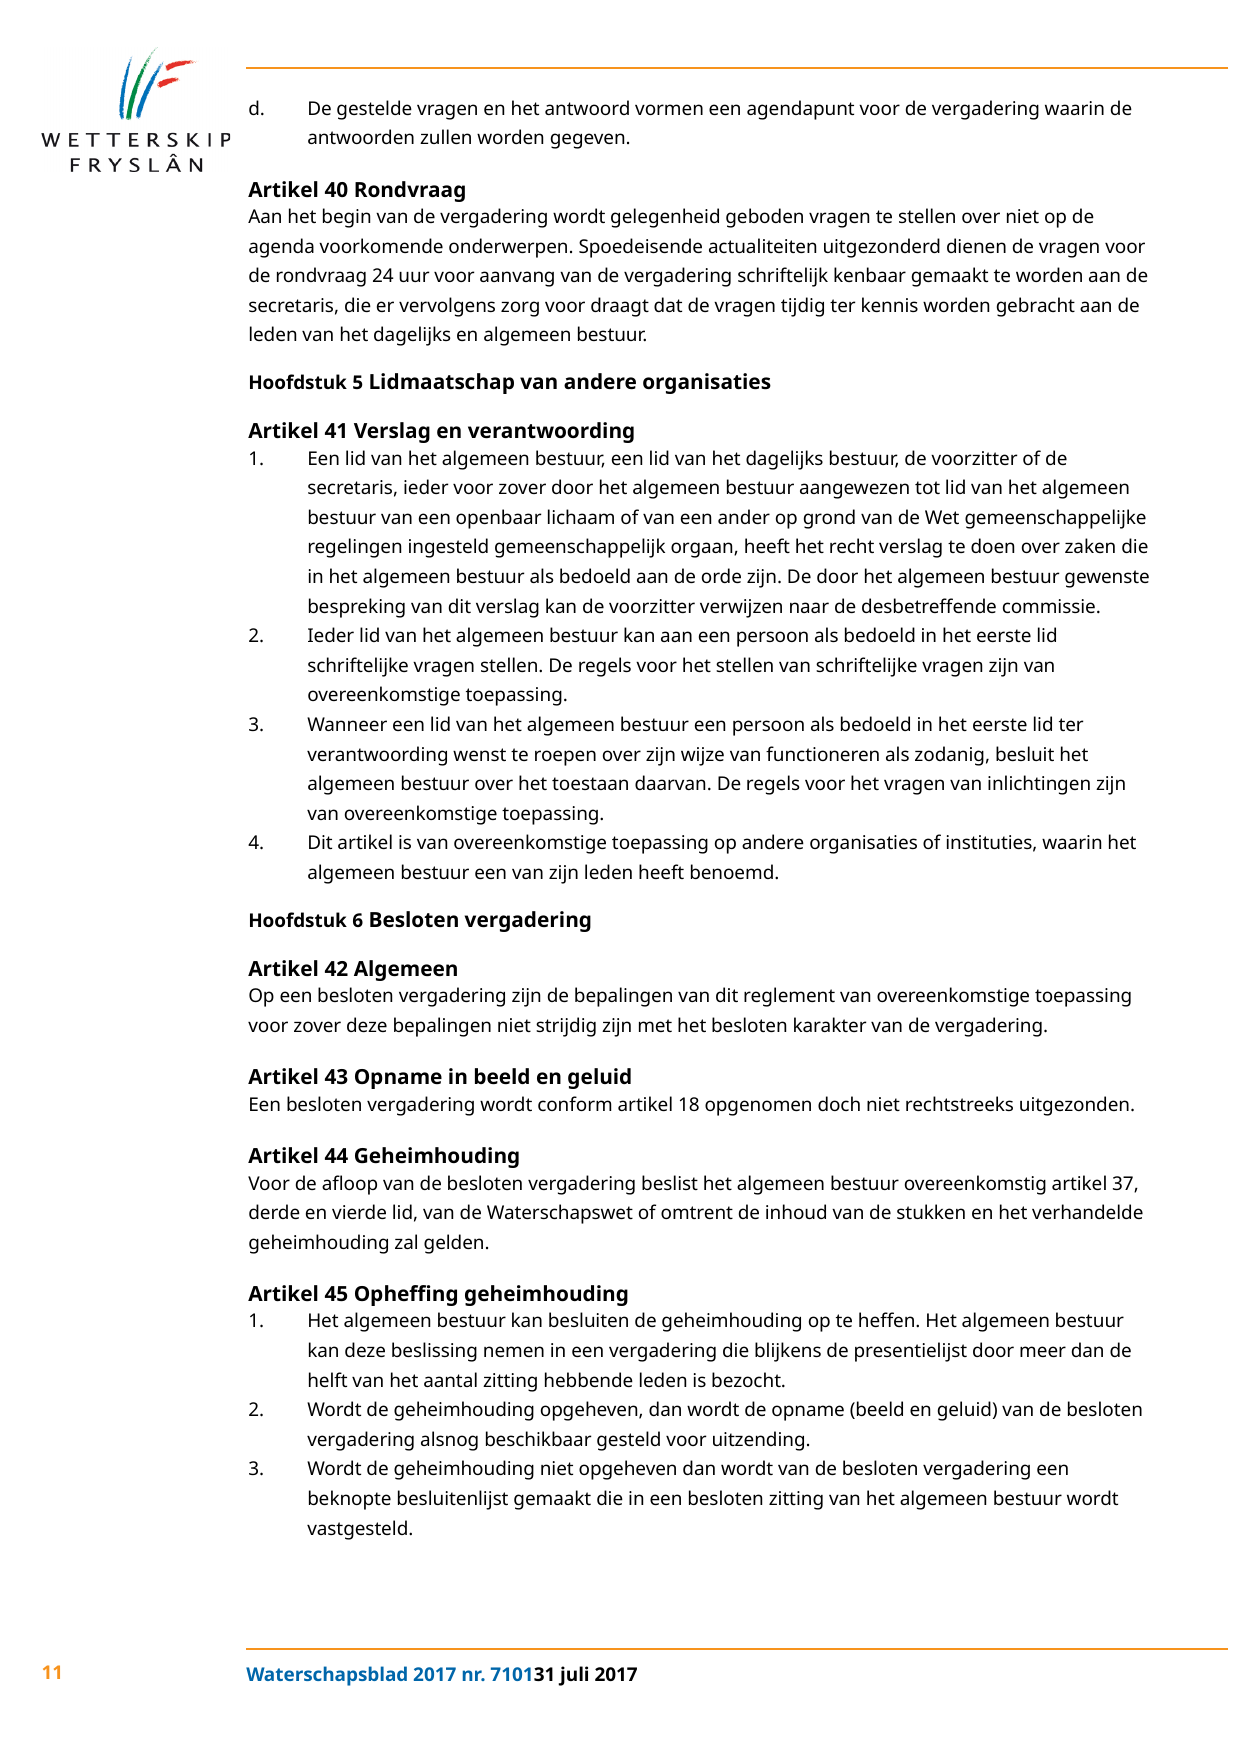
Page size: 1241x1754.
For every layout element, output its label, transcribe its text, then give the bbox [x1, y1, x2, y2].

text Voor de afloop van de besloten vergadering beslist het algemeen bestuur overeenkomstig artikel 37, derde en vierde lid, van de Waterschapswet of omtrent de inhoud van de stukken en het verhandelde geheimhouding zal gelden. [248, 1170, 1152, 1254]
list Wordt de geheimhouding niet opgeheven dan wordt van de besloten vergadering een beknopte besluitenlijst gemaakt die in een besloten zitting van het algemeen bestuur wordt vastgesteld. [248, 1456, 1152, 1541]
text Aan het begin van de vergadering wordt gelegenheid geboden vragen te stellen over niet op de agenda voorkomende onderwerpen. Spoedeisende actualiteiten uitgezonderd dienen de vragen voor de rondvraag 24 uur voor aanvang van de vergadering schriftelijk kenbaar gemaakt te worden aan de secretaris, die er vervolgens zorg voor draagt dat de vragen tijdig ter kennis worden gebracht aan de leden van het dagelijks en algemeen bestuur. [248, 203, 1152, 347]
picture [41, 47, 231, 172]
list De gestelde vragen en het antwoord vormen een agendapunt voor de vergadering waarin de antwoorden zullen worden gegeven. [248, 95, 1152, 150]
text Hoofdstuk 6 Besloten vergadering [248, 905, 1152, 933]
text Artikel 45 Opheffing geheimhouding [248, 1279, 1152, 1308]
text Artikel 44 Geheimhouding [248, 1141, 1152, 1170]
text Artikel 41 Verslag en verantwoording [248, 416, 1152, 445]
list Dit artikel is van overeenkomstige toepassing op andere organisaties of instituties, waarin het algemeen bestuur een van zijn leden heeft benoemd. [248, 829, 1152, 885]
text Artikel 43 Opname in beeld en geluid [248, 1062, 1152, 1091]
list Ieder lid van het algemeen bestuur kan aan een persoon als bedoeld in het eerste lid schriftelijke vragen stellen. De regels voor het stellen van schriftelijke vragen zijn van overeenkomstige toepassing. [248, 622, 1152, 707]
text Artikel 42 Algemeen [248, 954, 1152, 982]
text Artikel 40 Rondvraag [248, 175, 1152, 203]
list Wordt de geheimhouding opgeheven, dan wordt de opname (beeld en geluid) van de besloten vergadering alsnog beschikbaar gesteld voor uitzending. [248, 1396, 1152, 1452]
list Het algemeen bestuur kan besluiten de geheimhouding op te heffen. Het algemeen bestuur kan deze beslissing nemen in een vergadering die blijkens de presentielijst door meer dan de helft van het aantal zitting hebbende leden is bezocht. [248, 1308, 1152, 1393]
text Hoofdstuk 5 Lidmaatschap van andere organisaties [248, 367, 1152, 396]
text Een besloten vergadering wordt conform artikel 18 opgenomen doch niet rechtstreeks uitgezonden. [248, 1091, 1152, 1117]
list Wanneer een lid van het algemeen bestuur een persoon als bedoeld in het eerste lid ter verantwoording wenst te roepen over zijn wijze van functioneren als zodanig, besluit het algemeen bestuur over het toestaan daarvan. De regels voor het vragen van inlichtingen zijn van overeenkomstige toepassing. [248, 711, 1152, 826]
list Een lid van het algemeen bestuur, een lid van het dagelijks bestuur, de voorzitter of de secretaris, ieder voor zover door het algemeen bestuur aangewezen tot lid van het algemeen bestuur van een openbaar lichaam of van een ander op grond van de Wet gemeenschappelijke regelingen ingesteld gemeenschappelijk orgaan, heeft het recht verslag te doen over zaken die in het algemeen bestuur als bedoeld aan de orde zijn. De door het algemeen bestuur gewenste bespreking van dit verslag kan de voorzitter verwijzen naar de desbetreffende commissie. [248, 445, 1152, 618]
text Op een besloten vergadering zijn de bepalingen van dit reglement van overeenkomstige toepassing voor zover deze bepalingen niet strijdig zijn met het besloten karakter van de vergadering. [248, 982, 1152, 1038]
